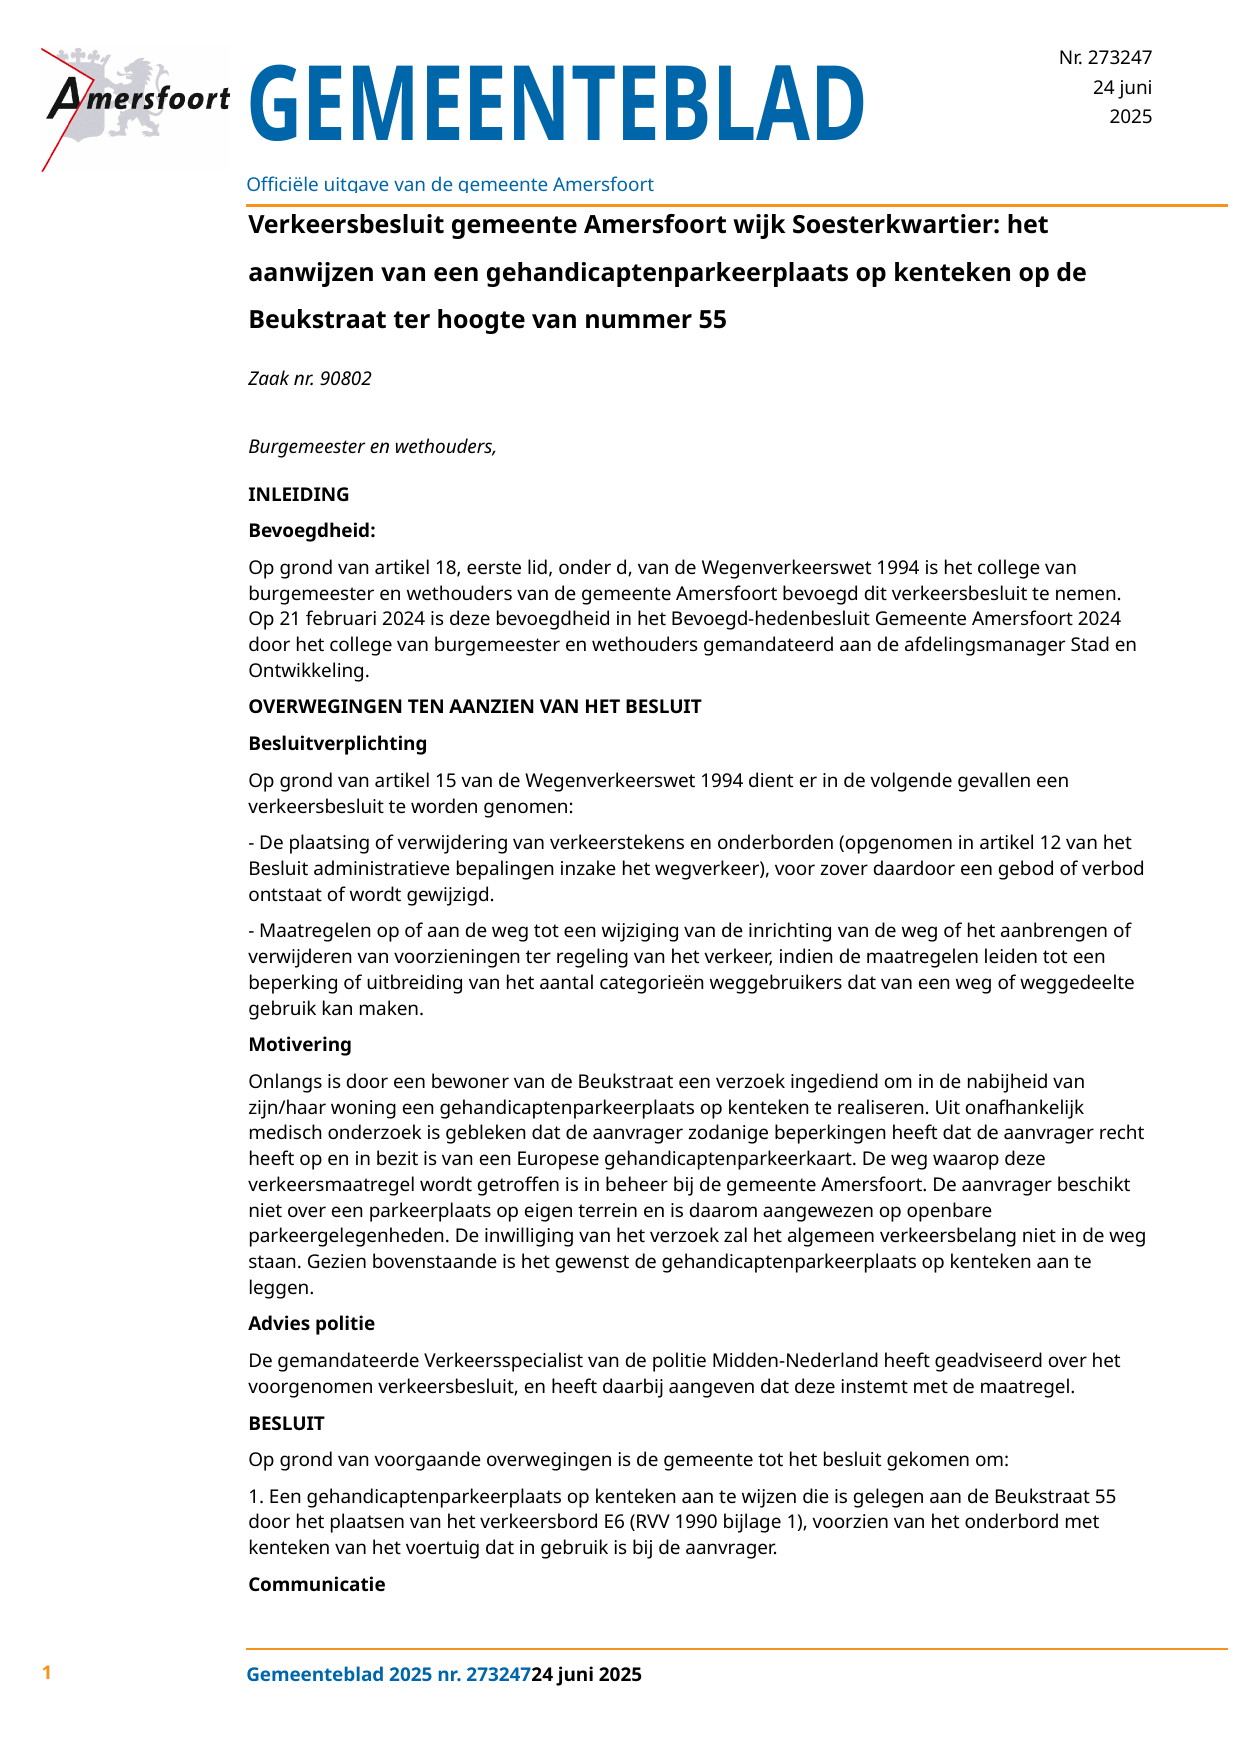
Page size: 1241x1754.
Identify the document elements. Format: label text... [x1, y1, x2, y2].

text De gemandateerde Verkeersspecialist van de politie Midden-Nederland heeft geadviseerd over het voorgenomen verkeersbesluit, en heeft daarbij aangeven dat deze instemt met de maatregel. [248, 1347, 1152, 1399]
text Onlangs is door een bewoner van de Beukstraat een verzoek ingediend om in de nabijheid van zijn/haar woning een gehandicaptenparkeerplaats op kenteken te realiseren. Uit onafhankelijk medisch onderzoek is gebleken dat de aanvrager zodanige beperkingen heeft dat de aanvrager recht heeft op en in bezit is van een Europese gehandicaptenparkeerkaart. De weg waarop deze verkeersmaatregel wordt getroffen is in beheer bij de gemeente Amersfoort. De aanvrager beschikt niet over een parkeerplaats op eigen terrein en is daarom aangewezen op openbare parkeergelegenheden. De inwilliging van het verzoek zal het algemeen verkeersbelang niet in de weg staan. Gezien bovenstaande is het gewenst de gehandicaptenparkeerplaats op kenteken aan te leggen. [248, 1068, 1152, 1300]
text Bevoegdheid: [248, 517, 1152, 543]
text - Maatregelen op of aan de weg tot een wijziging van de inrichting van de weg of het aanbrengen of verwijderen van voorzieningen ter regeling van het verkeer, indien de maatregelen leiden tot een beperking of uitbreiding van het aantal categorieën weggebruikers dat van een weg of weggedeelte gebruik kan maken. [248, 918, 1152, 1021]
text Motivering [248, 1031, 1152, 1057]
text INLEIDING [248, 481, 1152, 507]
text Burgemeester en wethouders, [248, 433, 1152, 459]
picture [41, 47, 231, 172]
text Verkeersbesluit gemeente Amersfoort wijk Soesterkwartier: het aanwijzen van een gehandicaptenparkeerplaats op kenteken op de Beukstraat ter hoogte van nummer 55 [248, 207, 1152, 336]
text Besluitverplichting [248, 730, 1152, 756]
text Communicatie [248, 1571, 1152, 1597]
text - De plaatsing of verwijdering van verkeerstekens en onderborden (opgenomen in artikel 12 van het Besluit administratieve bepalingen inzake het wegverkeer), voor zover daardoor een gebod of verbod ontstaat of wordt gewijzigd. [248, 829, 1152, 907]
text Advies politie [248, 1311, 1152, 1336]
text 1. Een gehandicaptenparkeerplaats op kenteken aan te wijzen die is gelegen aan de Beukstraat 55 door het plaatsen van het verkeersbord E6 (RVV 1990 bijlage 1), voorzien van het onderbord met kenteken van het voertuig dat in gebruik is bij de aanvrager. [248, 1483, 1152, 1560]
text Op grond van artikel 18, eerste lid, onder d, van de Wegenverkeerswet 1994 is het college van burgemeester en wethouders van de gemeente Amersfoort bevoegd dit verkeersbesluit te nemen. Op 21 februari 2024 is deze bevoegdheid in het Bevoegd-hedenbesluit Gemeente Amersfoort 2024 door het college van burgemeester en wethouders gemandateerd aan de afdelingsmanager Stad en Ontwikkeling. [248, 554, 1152, 683]
text Op grond van voorgaande overwegingen is de gemeente tot het besluit gekomen om: [248, 1446, 1152, 1472]
text BESLUIT [248, 1410, 1152, 1435]
text Op grond van artikel 15 van de Wegenverkeerswet 1994 dient er in de volgende gevallen een verkeersbesluit te worden genomen: [248, 767, 1152, 818]
text OVERWEGINGEN TEN AANZIEN VAN HET BESLUIT [248, 694, 1152, 719]
text Zaak nr. 90802 [248, 366, 1152, 391]
